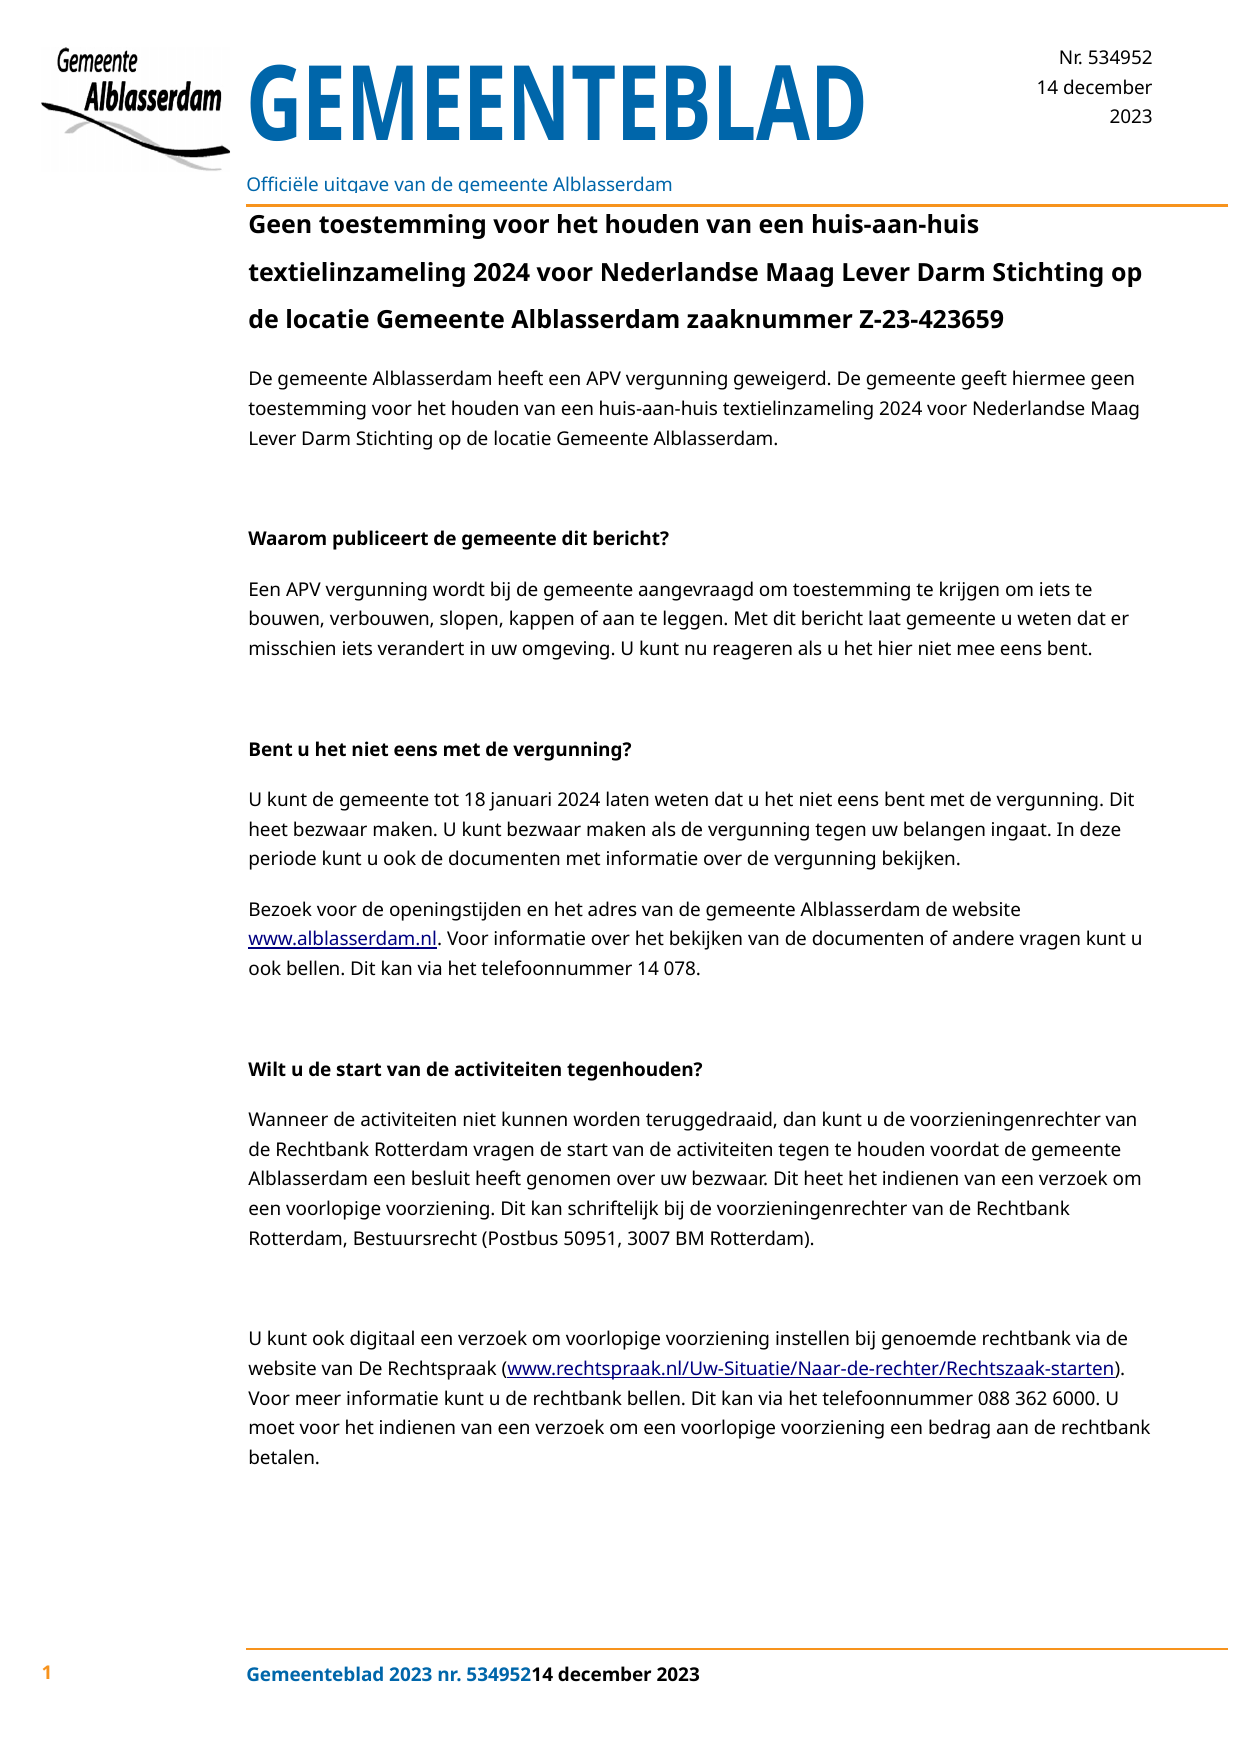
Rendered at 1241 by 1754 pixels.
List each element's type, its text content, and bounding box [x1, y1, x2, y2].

text U kunt ook digitaal een verzoek om voorlopige voorziening instellen bij genoemde rechtbank via de website van De Rechtspraak (www.rechtspraak.nl/Uw-Situatie/Naar-de-rechter/Rechtszaak-starten). Voor meer informatie kunt u de rechtbank bellen. Dit kan via het telefoonnummer 088 362 6000. U moet voor het indienen van een verzoek om een voorlopige voorziening een bedrag aan de rechtbank betalen. [248, 1326, 1152, 1469]
text U kunt de gemeente tot 18 januari 2024 laten weten dat u het niet eens bent met de vergunning. Dit heet bezwaar maken. U kunt bezwaar maken als de vergunning tegen uw belangen ingaat. In deze periode kunt u ook de documenten met informatie over de vergunning bekijken. [248, 786, 1152, 871]
text Een APV vergunning wordt bij de gemeente aangevraagd om toestemming te krijgen om iets te bouwen, verbouwen, slopen, kappen of aan te leggen. Met dit bericht laat gemeente u weten dat er misschien iets verandert in uw omgeving. U kunt nu reageren als u het hier niet mee eens bent. [248, 576, 1152, 661]
text Waarom publiceert de gemeente dit bericht? [248, 526, 1152, 551]
text Geen toestemming voor het houden van een huis-aan-huis textielinzameling 2024 voor Nederlandse Maag Lever Darm Stichting op de locatie Gemeente Alblasserdam zaaknummer Z-23-423659 [248, 207, 1152, 336]
text Wanneer de activiteiten niet kunnen worden teruggedraaid, dan kunt u de voorzieningenrechter van de Rechtbank Rotterdam vragen de start van de activiteiten tegen te houden voordat de gemeente Alblasserdam een besluit heeft genomen over uw bezwaar. Dit heet het indienen van een verzoek om een voorlopige voorziening. Dit kan schriftelijk bij de voorzieningenrechter van de Rechtbank Rotterdam, Bestuursrecht (Postbus 50951, 3007 BM Rotterdam). [248, 1106, 1152, 1250]
text Wilt u de start van de activiteiten tegenhouden? [248, 1056, 1152, 1082]
text Bent u het niet eens met de vergunning? [248, 736, 1152, 762]
picture [41, 47, 231, 172]
text De gemeente Alblasserdam heeft een APV vergunning geweigerd. De gemeente geeft hiermee geen toestemming voor het houden van een huis-aan-huis textielinzameling 2024 voor Nederlandse Maag Lever Darm Stichting op de locatie Gemeente Alblasserdam. [248, 366, 1152, 450]
text Bezoek voor de openingstijden en het adres van de gemeente Alblasserdam de website www.alblasserdam.nl. Voor informatie over het bekijken van de documenten of andere vragen kunt u ook bellen. Dit kan via het telefoonnummer 14 078. [248, 896, 1152, 981]
